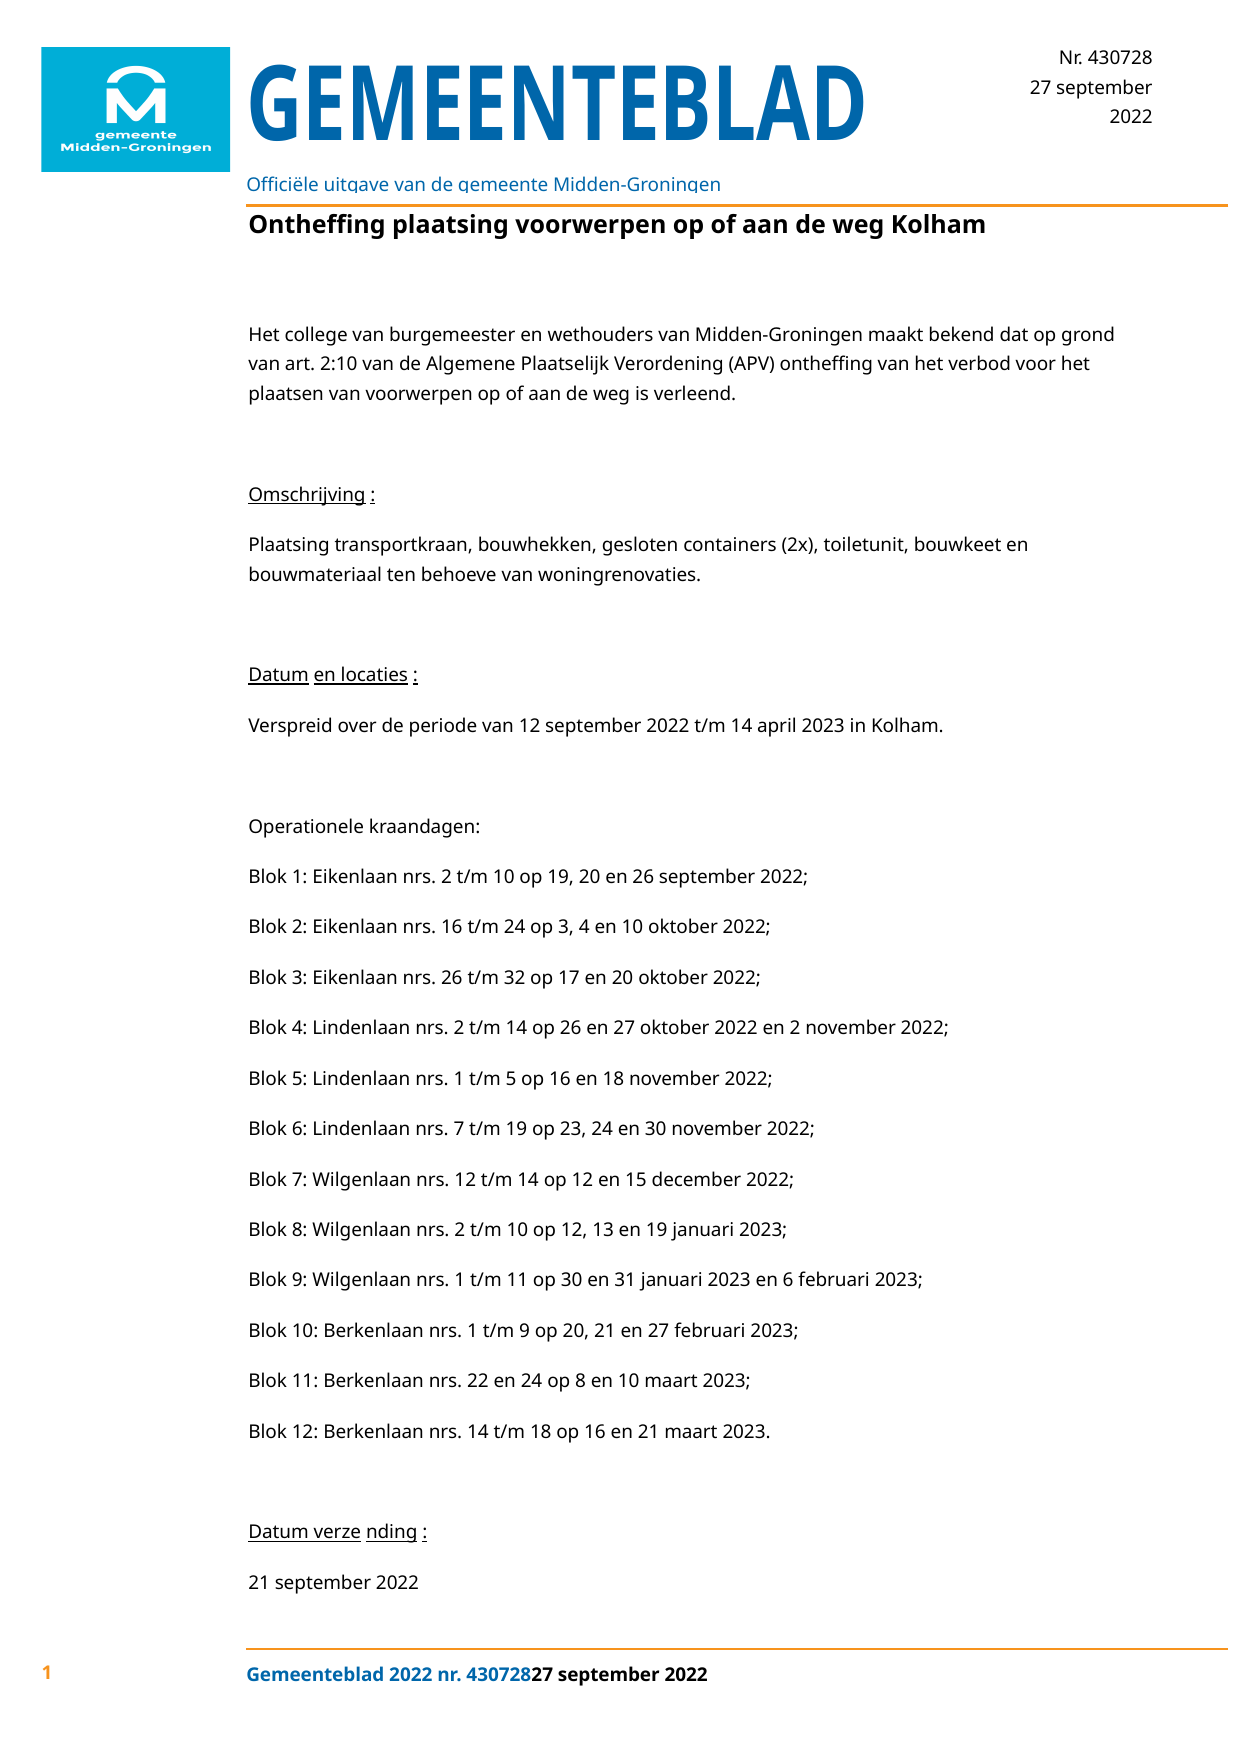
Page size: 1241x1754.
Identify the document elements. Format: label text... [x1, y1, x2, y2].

text Blok 3: Eikenlaan nrs. 26 t/m 32 op 17 en 20 oktober 2022; [248, 964, 1152, 990]
text Ontheffing plaatsing voorwerpen op of aan de weg Kolham [248, 207, 1152, 241]
text Blok 10: Berkenlaan nrs. 1 t/m 9 op 20, 21 en 27 februari 2023; [248, 1317, 1152, 1343]
text Blok 8: Wilgenlaan nrs. 2 t/m 10 op 12, 13 en 19 januari 2023; [248, 1216, 1152, 1242]
picture [108, 66, 164, 82]
text Blok 6: Lindenlaan nrs. 7 t/m 19 op 23, 24 en 30 november 2022; [248, 1115, 1152, 1141]
text Blok 2: Eikenlaan nrs. 16 t/m 24 op 3, 4 en 10 oktober 2022; [248, 914, 1152, 939]
text Het college van burgemeester en wethouders van Midden-Groningen maakt bekend dat op grond van art. 2:10 van de Algemene Plaatselijk Verordening (APV) ontheffing van het verbod voor het plaatsen van voorwerpen op of aan de weg is verleend. [248, 321, 1152, 406]
text Datum en locaties : [248, 662, 1152, 687]
text Datum verze nding : [248, 1519, 1152, 1544]
text Blok 11: Berkenlaan nrs. 22 en 24 op 8 en 10 maart 2023; [248, 1367, 1152, 1393]
text Blok 12: Berkenlaan nrs. 14 t/m 18 op 16 en 21 maart 2023. [248, 1418, 1152, 1443]
text Blok 1: Eikenlaan nrs. 2 t/m 10 op 19, 20 en 26 september 2022; [248, 863, 1152, 889]
text Blok 7: Wilgenlaan nrs. 12 t/m 14 op 12 en 15 december 2022; [248, 1166, 1152, 1191]
picture [107, 89, 165, 122]
picture [184, 146, 190, 153]
text Blok 5: Lindenlaan nrs. 1 t/m 5 op 16 en 18 november 2022; [248, 1065, 1152, 1091]
text Omschrijving : [248, 481, 1152, 506]
text Operationele kraandagen: [248, 813, 1152, 838]
text Blok 9: Wilgenlaan nrs. 1 t/m 11 op 30 en 31 januari 2023 en 6 februari 2023; [248, 1267, 1152, 1292]
text Plaatsing transportkraan, bouwhekken, gesloten containers (2x), toiletunit, bouwkeet en bouwmateriaal ten behoeve van woningrenovaties. [248, 531, 1152, 586]
text Blok 4: Lindenlaan nrs. 2 t/m 14 op 26 en 27 oktober 2022 en 2 november 2022; [248, 1014, 1152, 1040]
text Verspreid over de periode van 12 september 2022 t/m 14 april 2023 in Kolham. [248, 712, 1152, 738]
text 21 september 2022 [248, 1569, 1152, 1595]
